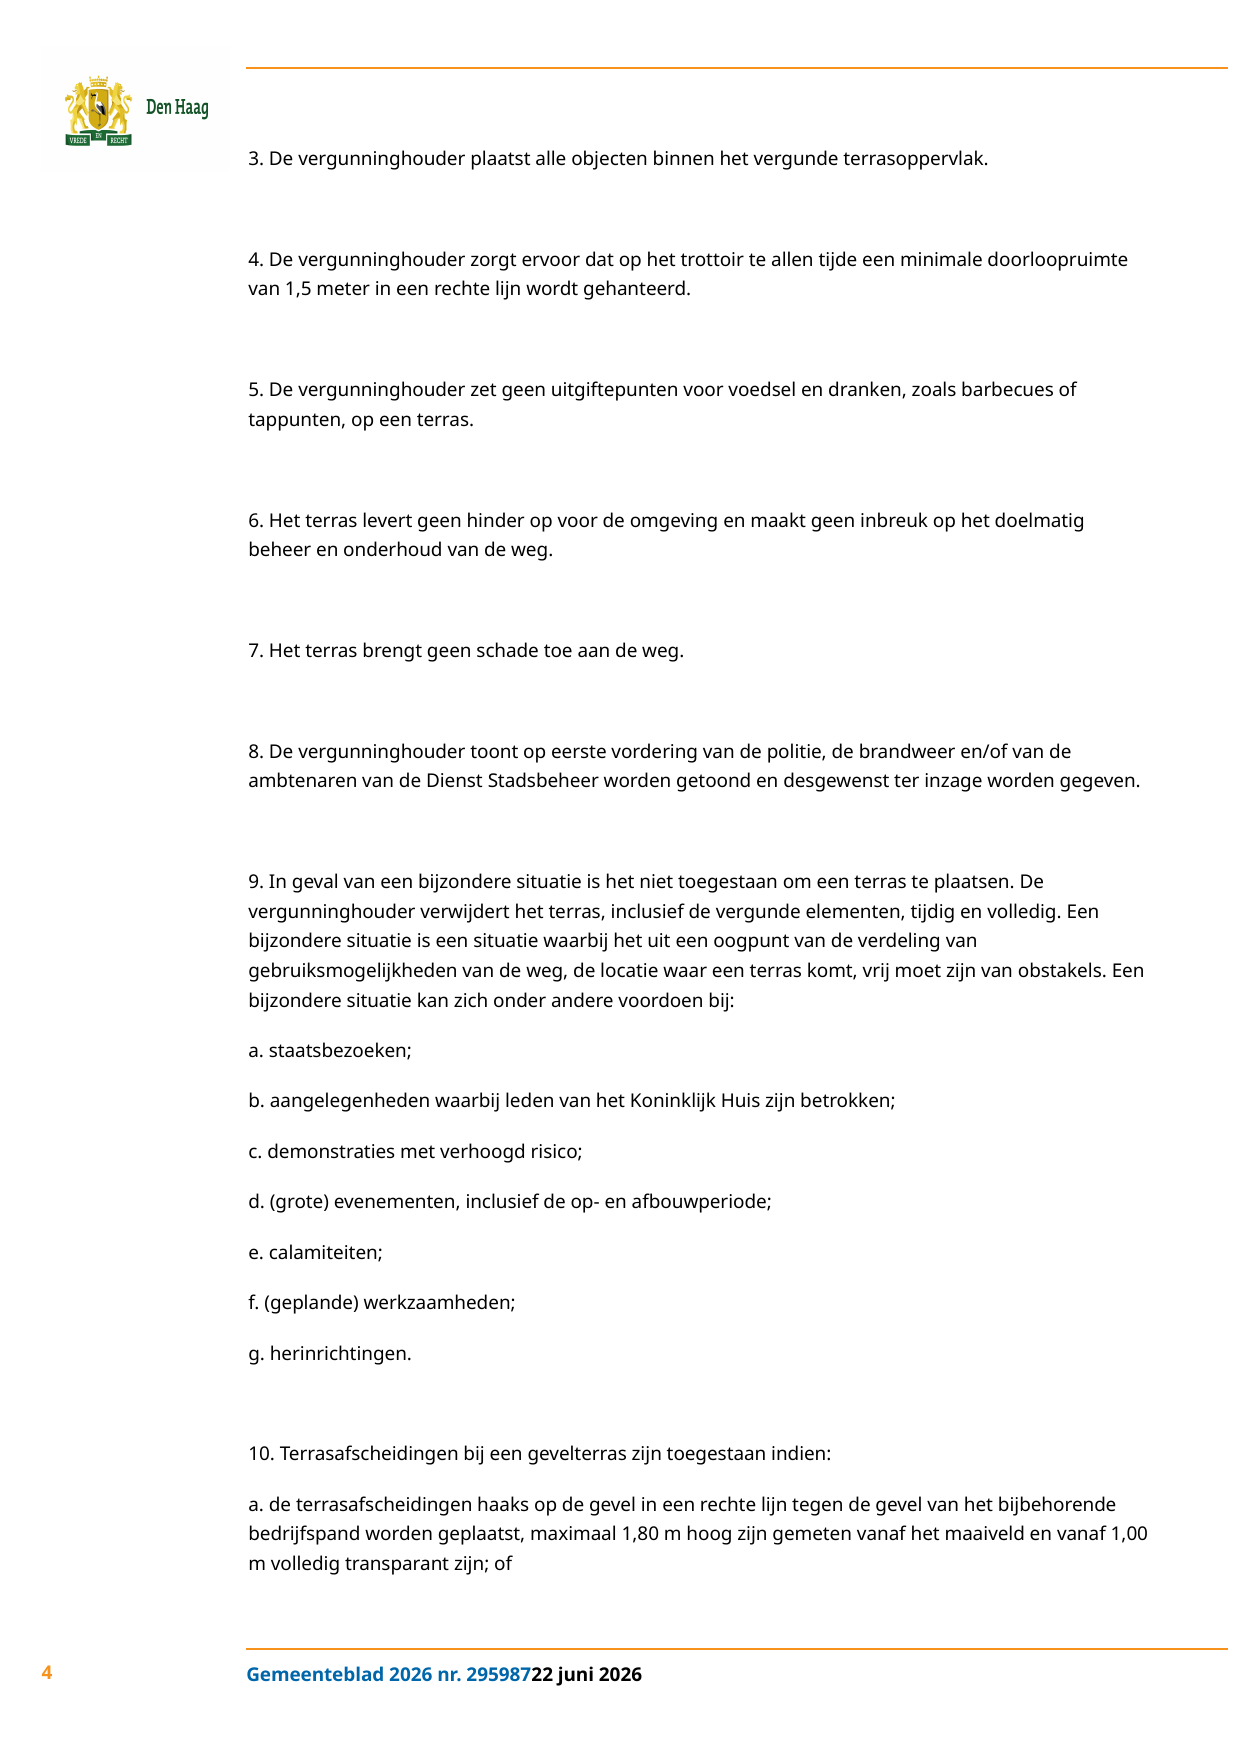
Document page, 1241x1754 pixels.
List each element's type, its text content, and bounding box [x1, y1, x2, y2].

text 6. Het terras levert geen hinder op voor de omgeving en maakt geen inbreuk op het doelmatig beheer en onderhoud van de weg. [248, 507, 1152, 562]
text e. calamiteiten; [248, 1239, 1152, 1265]
text c. demonstraties met verhoogd risico; [248, 1138, 1152, 1164]
text g. herinrichtingen. [248, 1340, 1152, 1366]
text 8. De vergunninghouder toont op eerste vordering van de politie, de brandweer en/of van de ambtenaren van de Dienst Stadsbeheer worden getoond en desgewenst ter inzage worden gegeven. [248, 738, 1152, 793]
text f. (geplande) werkzaamheden; [248, 1289, 1152, 1315]
picture [41, 47, 231, 172]
text a. staatsbezoeken; [248, 1037, 1152, 1063]
text d. (grote) evenementen, inclusief de op- en afbouwperiode; [248, 1188, 1152, 1214]
text 9. In geval van een bijzondere situatie is het niet toegestaan om een terras te plaatsen. De vergunninghouder verwijdert het terras, inclusief de vergunde elementen, tijdig en volledig. Een bijzondere situatie is een situatie waarbij het uit een oogpunt van de verdeling van gebruiksmogelijkheden van de weg, de locatie waar een terras komt, vrij moet zijn van obstakels. Een bijzondere situatie kan zich onder andere voordoen bij: [248, 868, 1152, 1013]
text 10. Terrasafscheidingen bij een gevelterras zijn toegestaan indien: [248, 1441, 1152, 1466]
text 5. De vergunninghouder zet geen uitgiftepunten voor voedsel en dranken, zoals barbecues of tappunten, op een terras. [248, 376, 1152, 432]
text 3. De vergunninghouder plaatst alle objecten binnen het vergunde terrasoppervlak. [248, 145, 1152, 171]
text 4. De vergunninghouder zorgt ervoor dat op het trottoir te allen tijde een minimale doorloopruimte van 1,5 meter in een rechte lijn wordt gehanteerd. [248, 246, 1152, 301]
text b. aangelegenheden waarbij leden van het Koninklijk Huis zijn betrokken; [248, 1088, 1152, 1113]
text 7. Het terras brengt geen schade toe aan de weg. [248, 637, 1152, 663]
text a. de terrasafscheidingen haaks op de gevel in een rechte lijn tegen de gevel van het bijbehorende bedrijfspand worden geplaatst, maximaal 1,80 m hoog zijn gemeten vanaf het maaiveld en vanaf 1,00 m volledig transparant zijn; of [248, 1491, 1152, 1576]
